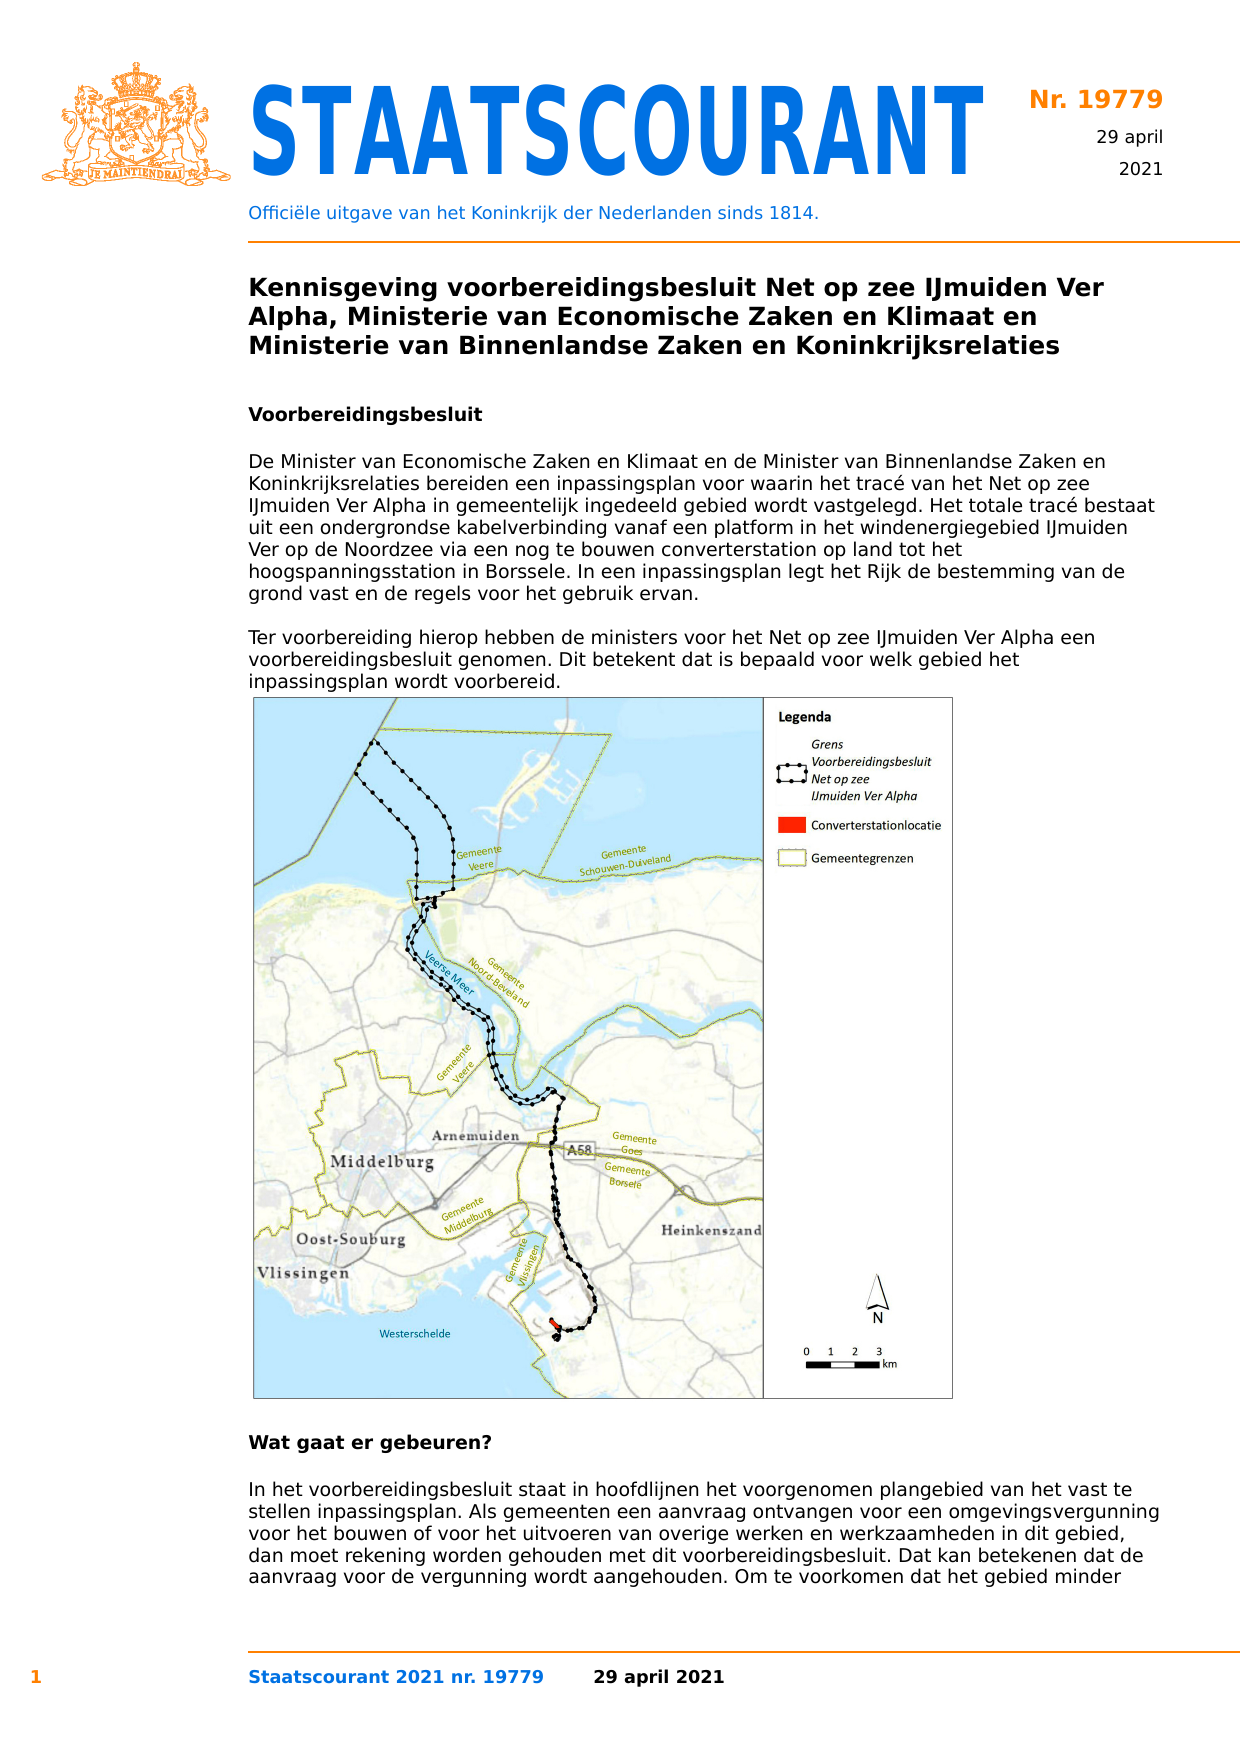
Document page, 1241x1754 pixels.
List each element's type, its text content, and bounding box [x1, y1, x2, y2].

table_header [25, 62, 248, 241]
picture [41, 62, 231, 186]
table_cell Officiële uitgave van het Koninkrijk der Nederlanden sinds 1814. [248, 203, 1240, 241]
text In het voorbereidingsbesluit staat in hoofdlijnen het voorgenomen plangebied van het vast te stellen inpassingsplan. Als gemeenten een aanvraag ontvangen voor een omgevings­vergunning voor het bouwen of voor het uitvoeren van overige werken en werkzaamheden in dit gebied, dan moet rekening worden gehouden met dit voorbereidingsbesluit. Dat kan betekenen dat de aanvraag voor de vergunning wordt aangehouden. Om te voorkomen dat het gebied minder [248, 1478, 1163, 1588]
table_cell 29 april [998, 121, 1240, 153]
subtitle Voorbereidingsbesluit [248, 404, 1163, 426]
table_cell 2021 [998, 153, 1240, 203]
table_header Nr. 19779 [998, 62, 1240, 121]
subtitle Wat gaat er gebeuren? [248, 1432, 1163, 1453]
text De Minister van Economische Zaken en Klimaat en de Minister van Binnenlandse Zaken en Koninkrijksrelaties bereiden een inpassingsplan voor waarin het tracé van het Net op zee IJmuiden Ver Alpha in gemeentelijk ingedeeld gebied wordt vastgelegd. Het totale tracé bestaat uit een ondergrondse kabelverbinding vanaf een platform in het windenergiegebied IJmuiden Ver op de Noordzee via een nog te bouwen converterstation op land tot het hoogspanningsstation in Borssele. In een inpassingsplan legt het Rijk de bestemming van de grond vast en de regels voor het gebruik ervan. [248, 451, 1163, 605]
table_header STAATSCOURANT [248, 62, 998, 203]
subtitle Kennisgeving voorbereidingsbesluit Net op zee IJmuiden Ver Alpha, Ministerie van Economische Zaken en Klimaat en Ministerie van Binnenlandse Zaken en Koninkrijksrelaties [248, 273, 1163, 361]
picture [248, 692, 957, 1402]
text Ter voorbereiding hierop hebben de ministers voor het Net op zee IJmuiden Ver Alpha een voorbereidingsbesluit genomen. Dit betekent dat is bepaald voor welk gebied het inpassingsplan wordt voorbereid. [248, 627, 1163, 1402]
